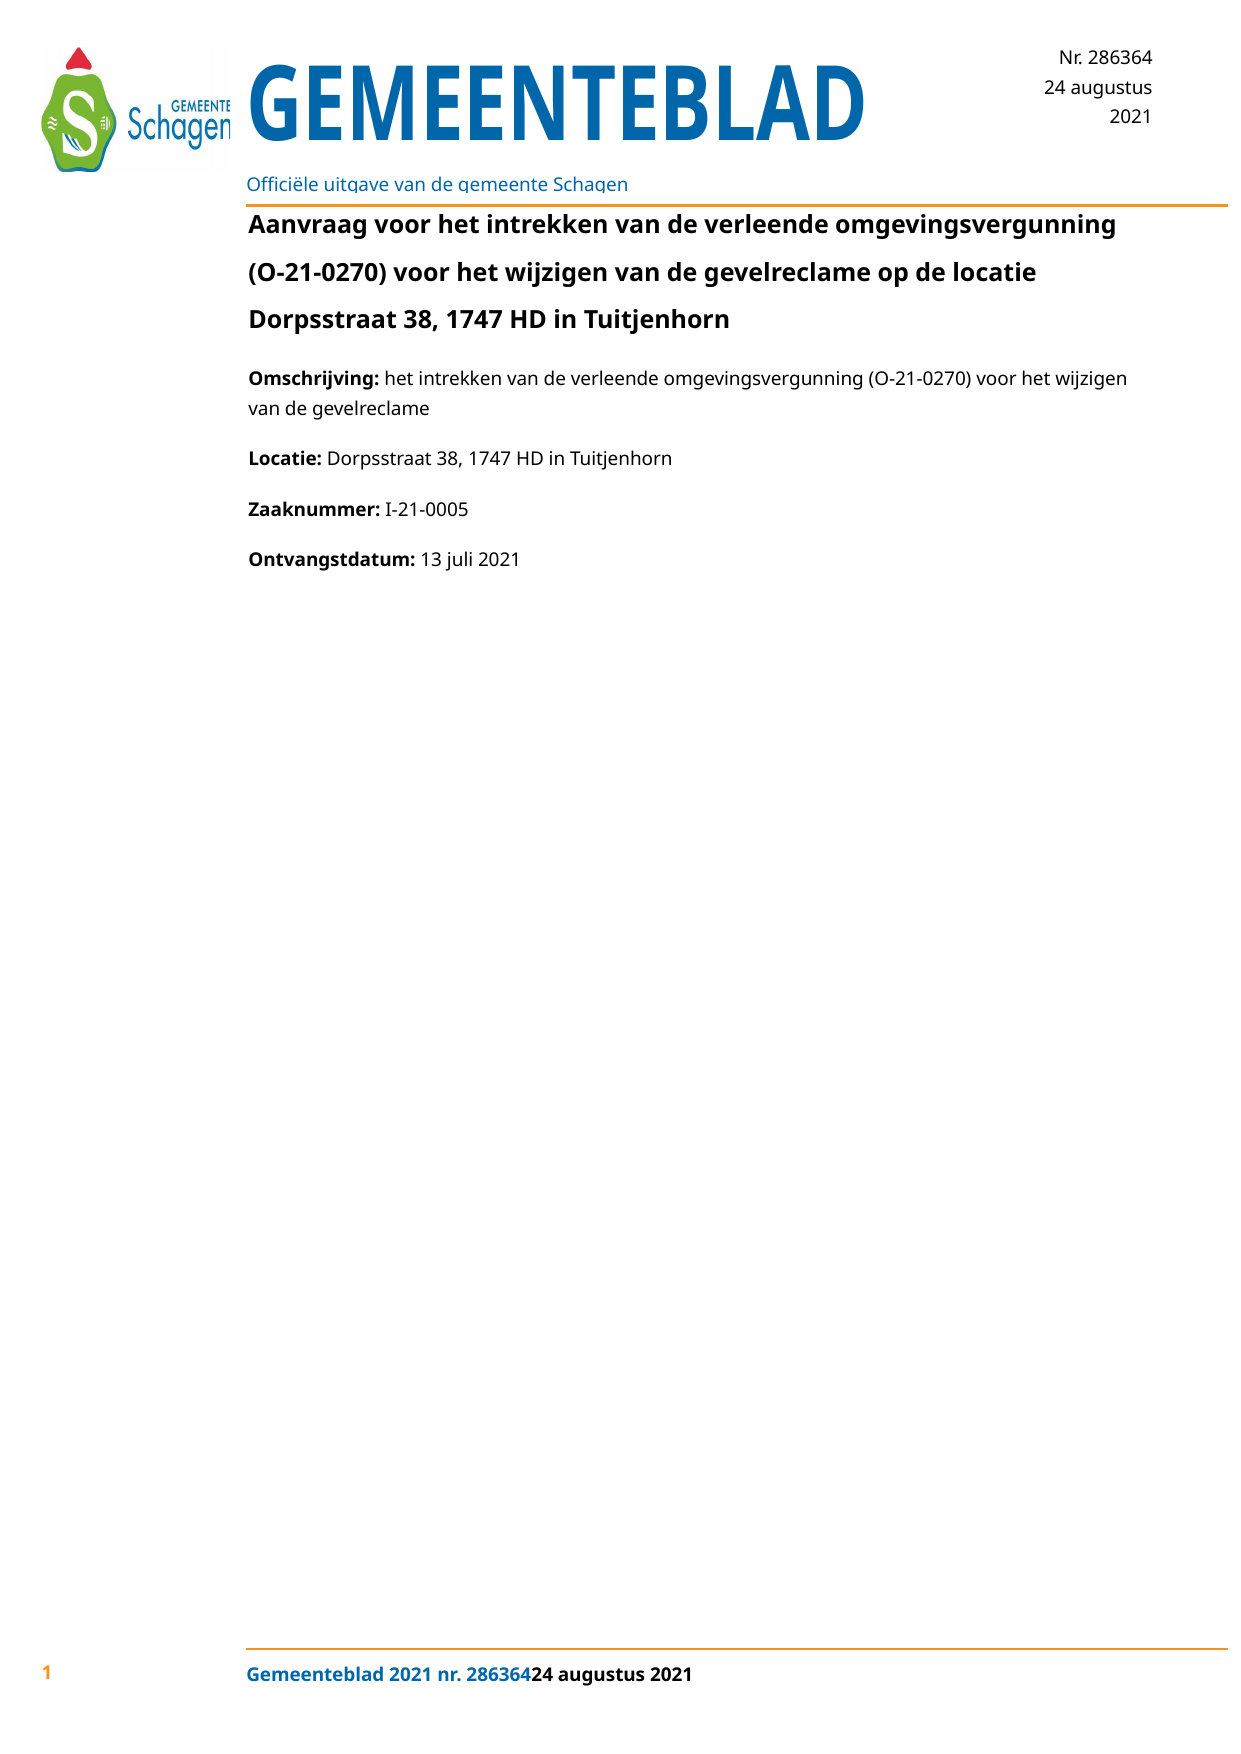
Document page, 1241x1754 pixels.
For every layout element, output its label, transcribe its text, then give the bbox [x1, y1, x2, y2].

picture [41, 47, 231, 172]
text Aanvraag voor het intrekken van de verleende omgevingsvergunning (O-21-0270) voor het wijzigen van de gevelreclame op de locatie Dorpsstraat 38, 1747 HD in Tuitjenhorn [248, 207, 1152, 336]
text Ontvangstdatum: 13 juli 2021 [248, 546, 1152, 572]
text Omschrijving: het intrekken van de verleende omgevingsvergunning (O-21-0270) voor het wijzigen van de gevelreclame [248, 366, 1152, 421]
text Locatie: Dorpsstraat 38, 1747 HD in Tuitjenhorn [248, 446, 1152, 471]
text Zaaknummer: I-21-0005 [248, 496, 1152, 522]
